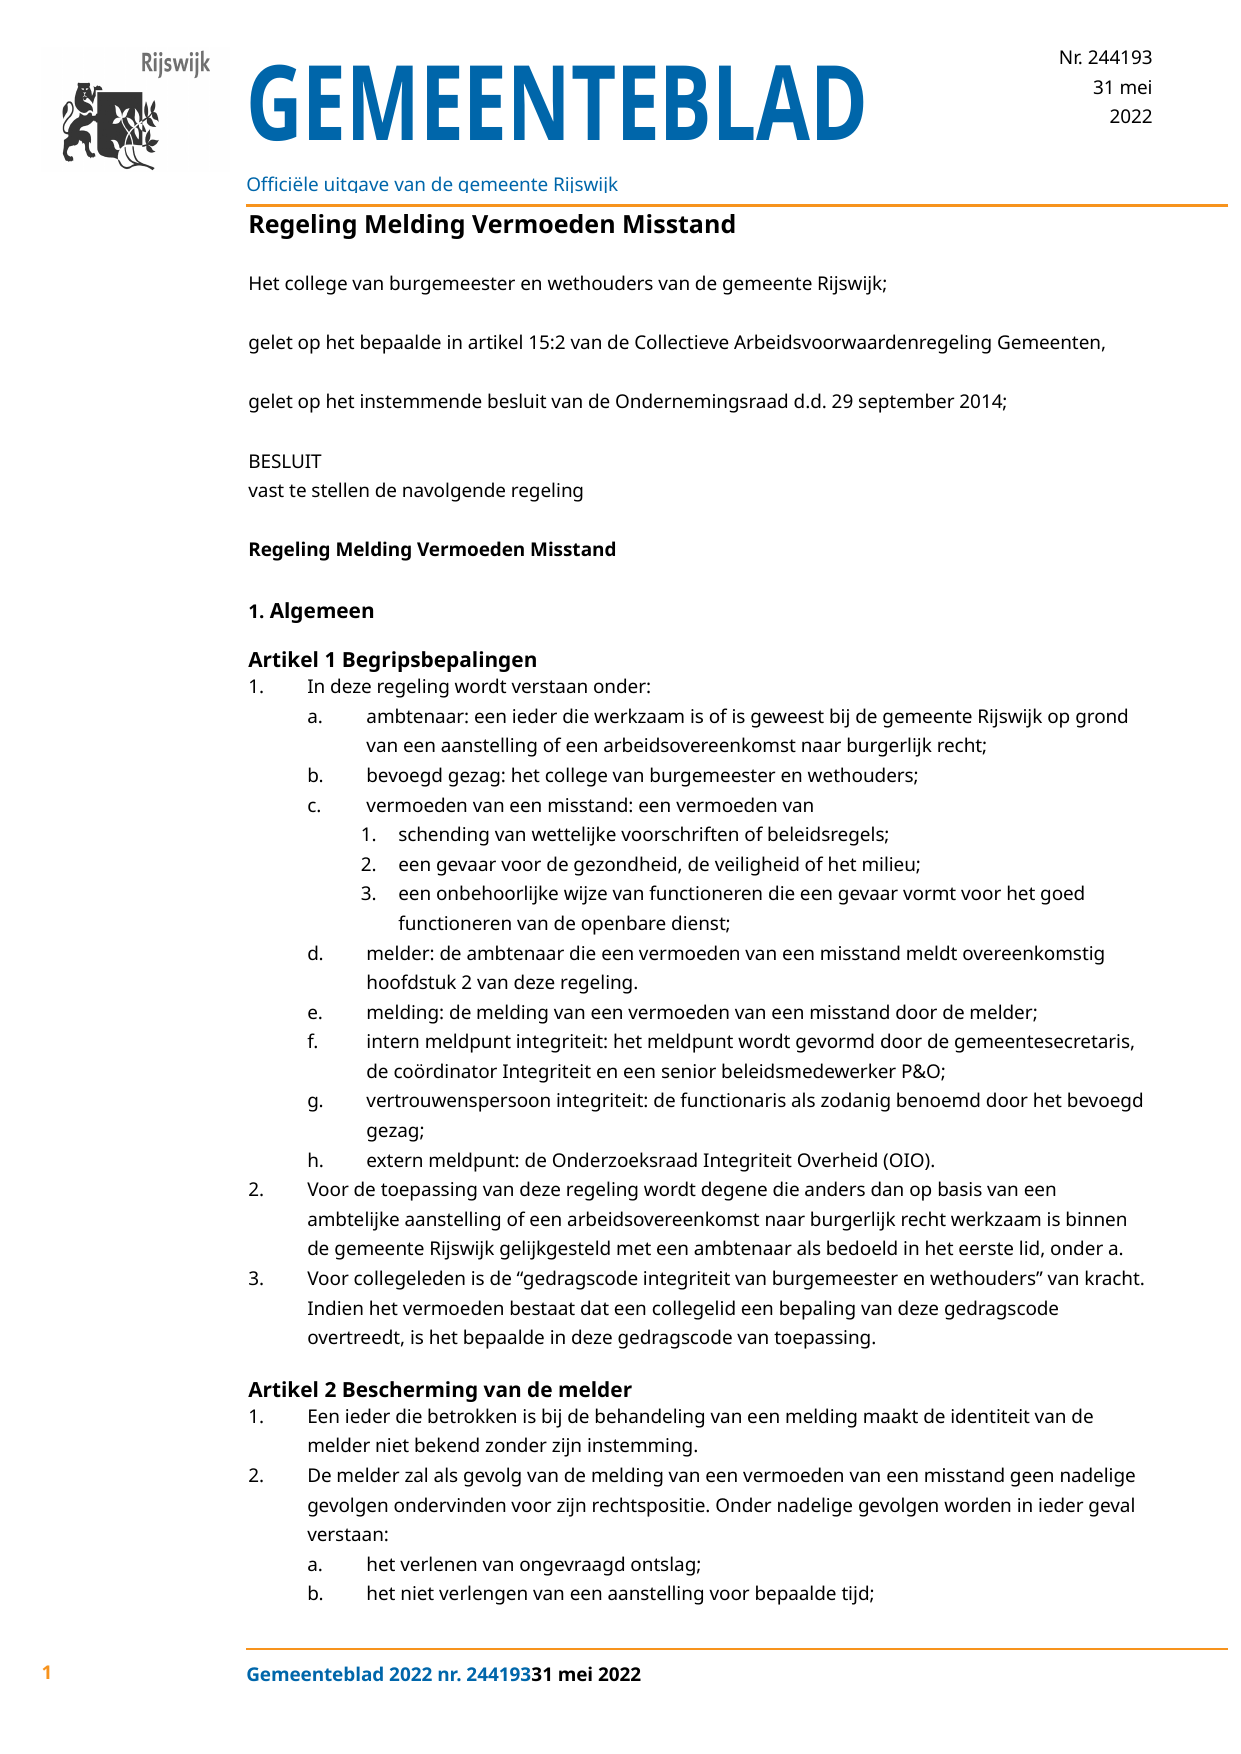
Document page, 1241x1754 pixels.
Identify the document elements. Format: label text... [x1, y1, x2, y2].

text vast te stellen de navolgende regeling [248, 477, 1152, 503]
list bevoegd gezag: het college van burgemeester en wethouders; [307, 762, 1152, 788]
list Een ieder die betrokken is bij de behandeling van een melding maakt de identiteit van de melder niet bekend zonder zijn instemming. [248, 1403, 1152, 1458]
list het verlenen van ongevraagd ontslag; [307, 1551, 1152, 1577]
list een onbehoorlijke wijze van functioneren die een gevaar vormt voor het goed functioneren van de openbare dienst; [361, 881, 1152, 936]
list melder: de ambtenaar die een vermoeden van een misstand meldt overeenkomstig hoofdstuk 2 van deze regeling. [307, 940, 1152, 995]
list Voor collegeleden is de “gedragscode integriteit van burgemeester en wethouders” van kracht. Indien het vermoeden bestaat dat een collegelid een bepaling van deze gedragscode overtreedt, is het bepaalde in deze gedragscode van toepassing. [248, 1265, 1152, 1350]
list melding: de melding van een vermoeden van een misstand door de melder; [307, 999, 1152, 1024]
text gelet op het instemmende besluit van de Ondernemingsraad d.d. 29 september 2014; [248, 389, 1152, 414]
text Het college van burgemeester en wethouders van de gemeente Rijswijk; [248, 270, 1152, 296]
picture [41, 47, 231, 172]
text Regeling Melding Vermoeden Misstand [248, 537, 1152, 562]
list ambtenaar: een ieder die werkzaam is of is geweest bij de gemeente Rijswijk op grond van een aanstelling of een arbeidsovereenkomst naar burgerlijk recht; [307, 703, 1152, 758]
text Artikel 2 Bescherming van de melder [248, 1375, 1152, 1403]
list het niet verlengen van een aanstelling voor bepaalde tijd; [307, 1581, 1152, 1606]
list extern meldpunt: de Onderzoeksraad Integriteit Overheid (OIO). [307, 1147, 1152, 1172]
text Regeling Melding Vermoeden Misstand [248, 207, 1152, 241]
list In deze regeling wordt verstaan onder: [248, 673, 1152, 699]
list De melder zal als gevolg van de melding van een vermoeden van een misstand geen nadelige gevolgen ondervinden voor zijn rechtspositie. Onder nadelige gevolgen worden in ieder geval verstaan: [248, 1462, 1152, 1547]
list intern meldpunt integriteit: het meldpunt wordt gevormd door de gemeentesecretaris, de coördinator Integriteit en een senior beleidsmedewerker P&O; [307, 1028, 1152, 1084]
list een gevaar voor de gezondheid, de veiligheid of het milieu; [361, 851, 1152, 877]
text BESLUIT [248, 448, 1152, 473]
text 1. Algemeen [248, 596, 1152, 624]
list schending van wettelijke voorschriften of beleidsregels; [361, 821, 1152, 847]
list vertrouwenspersoon integriteit: de functionaris als zodanig benoemd door het bevoegd gezag; [307, 1088, 1152, 1143]
list Voor de toepassing van deze regeling wordt degene die anders dan op basis van een ambtelijke aanstelling of een arbeidsovereenkomst naar burgerlijk recht werkzaam is binnen de gemeente Rijswijk gelijkgesteld met een ambtenaar als bedoeld in het eerste lid, onder a. [248, 1176, 1152, 1261]
list vermoeden van een misstand: een vermoeden van [307, 792, 1152, 817]
text gelet op het bepaalde in artikel 15:2 van de Collectieve Arbeidsvoorwaardenregeling Gemeenten, [248, 329, 1152, 355]
text Artikel 1 Begripsbepalingen [248, 645, 1152, 673]
